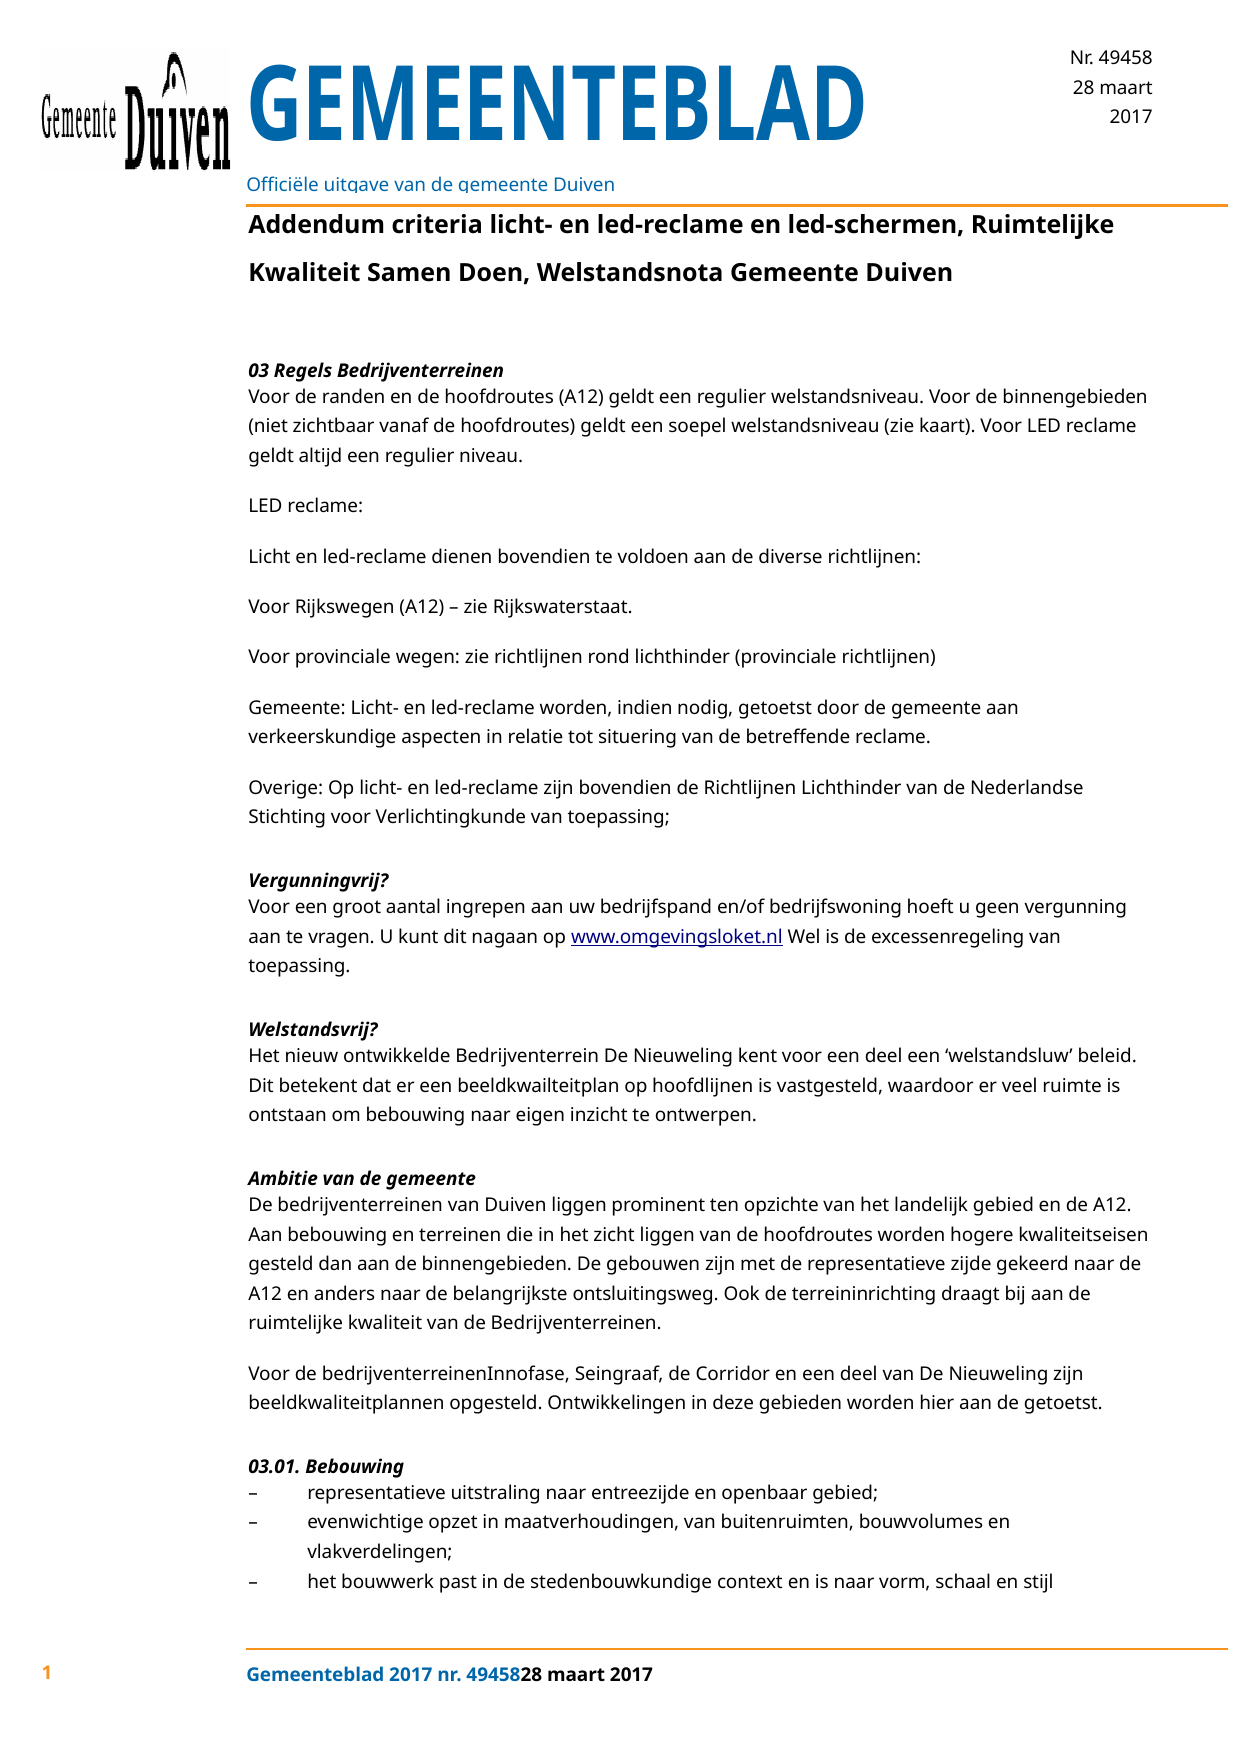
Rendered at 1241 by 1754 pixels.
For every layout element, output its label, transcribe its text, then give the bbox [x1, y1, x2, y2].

text Addendum criteria licht- en led-reclame en led-schermen, Ruimtelijke Kwaliteit Samen Doen, Welstandsnota Gemeente Duiven [248, 207, 1152, 288]
text Licht en led-reclame dienen bovendien te voldoen aan de diverse richtlijnen: [248, 543, 1152, 569]
text Het nieuw ontwikkelde Bedrijventerrein De Nieuweling kent voor een deel een ‘welstandsluw’ beleid. Dit betekent dat er een beeldkwailteitplan op hoofdlijnen is vastgesteld, waardoor er veel ruimte is ontstaan om bebouwing naar eigen inzicht te ontwerpen. [248, 1042, 1152, 1127]
list het bouwwerk past in de stedenbouwkundige context en is naar vorm, schaal en stijl [248, 1568, 1152, 1594]
text Ambitie van de gemeente [248, 1165, 1152, 1191]
text Voor de bedrijventerreinenInnofase, Seingraaf, de Corridor en een deel van De Nieuweling zijn beeldkwaliteitplannen opgesteld. Ontwikkelingen in deze gebieden worden hier aan de getoetst. [248, 1360, 1152, 1415]
picture [41, 47, 231, 172]
text De bedrijventerreinen van Duiven liggen prominent ten opzichte van het landelijk gebied en de A12. Aan bebouwing en terreinen die in het zicht liggen van de hoofdroutes worden hogere kwaliteitseisen gesteld dan aan de binnengebieden. De gebouwen zijn met de representatieve zijde gekeerd naar de A12 en anders naar de belangrijkste ontsluitingsweg. Ook de terreininrichting draagt bij aan de ruimtelijke kwaliteit van de Bedrijventerreinen. [248, 1191, 1152, 1335]
text Welstandsvrij? [248, 1017, 1152, 1042]
text Voor Rijkswegen (A12) – zie Rijkswaterstaat. [248, 593, 1152, 619]
text 03 Regels Bedrijventerreinen [248, 357, 1152, 383]
text Gemeente: Licht- en led-reclame worden, indien nodig, getoetst door de gemeente aan verkeerskundige aspecten in relatie tot situering van de betreffende reclame. [248, 694, 1152, 749]
text Voor provinciale wegen: zie richtlijnen rond lichthinder (provinciale richtlijnen) [248, 644, 1152, 669]
text LED reclame: [248, 492, 1152, 518]
text Voor een groot aantal ingrepen aan uw bedrijfspand en/of bedrijfswoning hoeft u geen vergunning aan te vragen. U kunt dit nagaan op www.omgevingsloket.nl Wel is de excessenregeling van toepassing. [248, 893, 1152, 978]
text Vergunningvrij? [248, 868, 1152, 893]
list representatieve uitstraling naar entreezijde en openbaar gebied; [248, 1479, 1152, 1505]
list evenwichtige opzet in maatverhoudingen, van buitenruimten, bouwvolumes en vlakverdelingen; [248, 1509, 1152, 1564]
text 03.01. Bebouwing [248, 1453, 1152, 1479]
text Voor de randen en de hoofdroutes (A12) geldt een regulier welstandsniveau. Voor de binnengebieden (niet zichtbaar vanaf de hoofdroutes) geldt een soepel welstandsniveau (zie kaart). Voor LED reclame geldt altijd een regulier niveau. [248, 383, 1152, 468]
text Overige: Op licht- en led-reclame zijn bovendien de Richtlijnen Lichthinder van de Nederlandse Stichting voor Verlichtingkunde van toepassing; [248, 774, 1152, 829]
